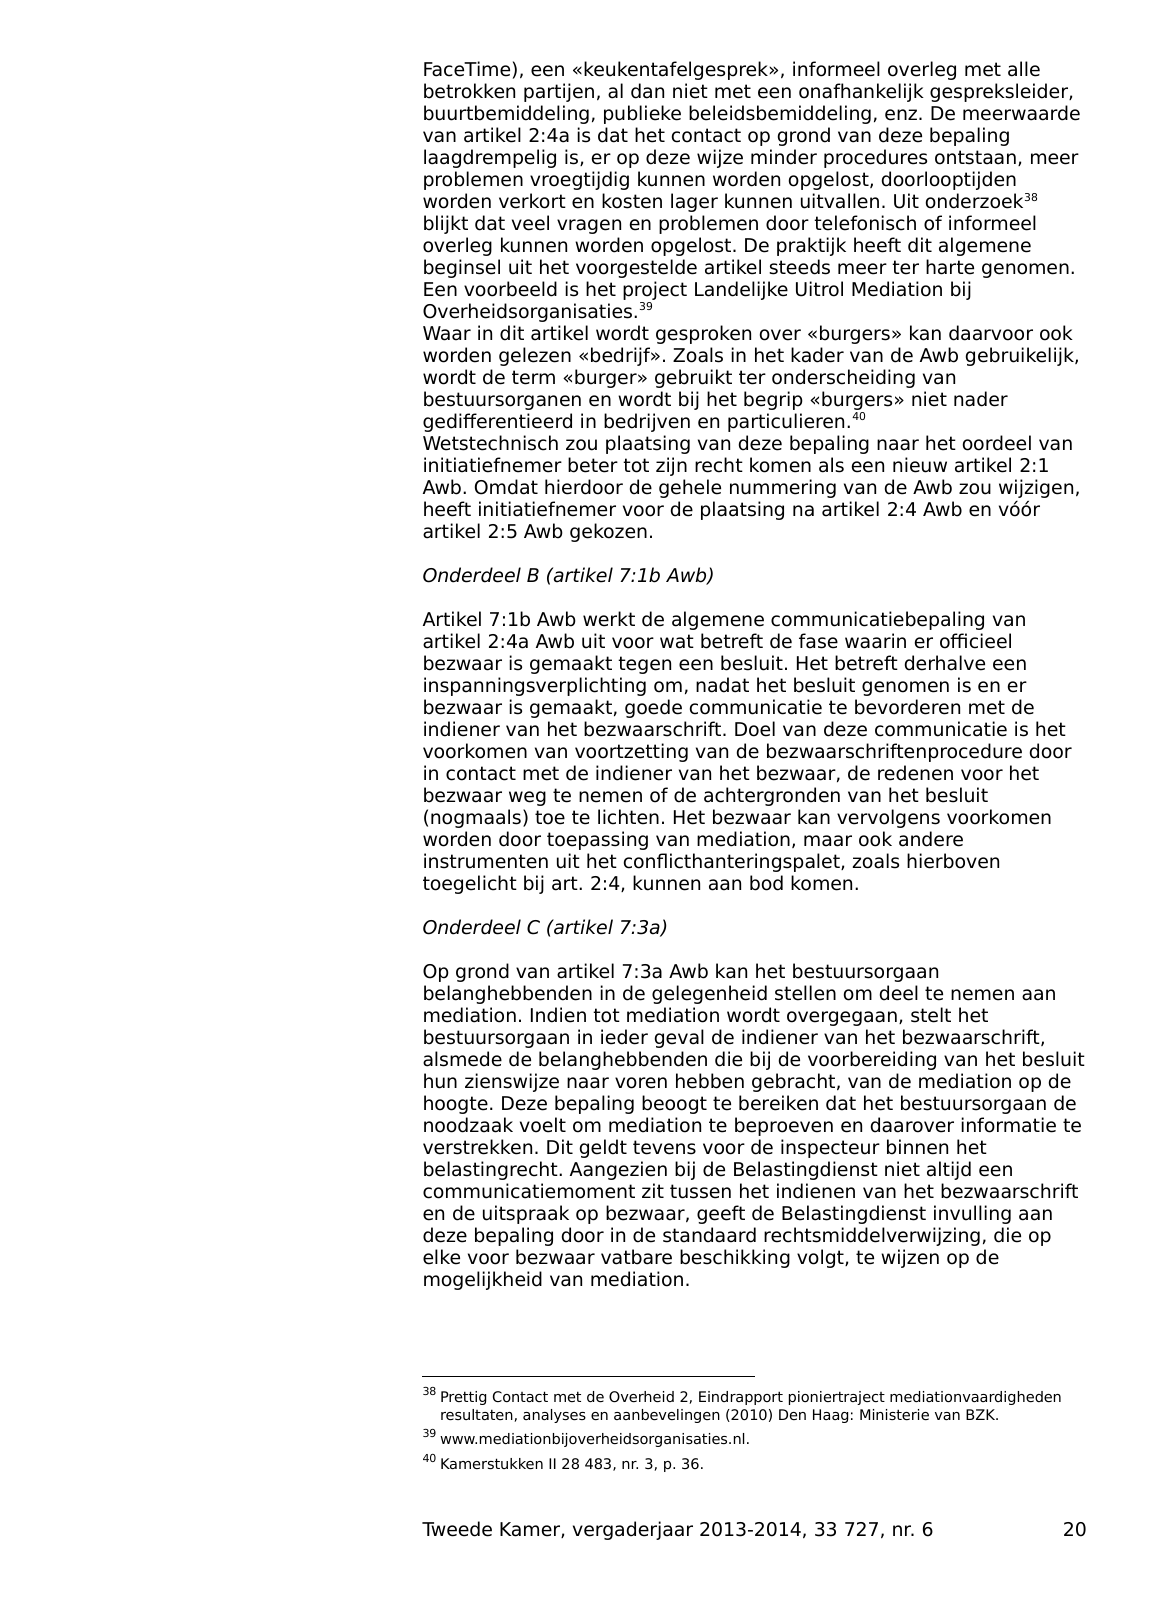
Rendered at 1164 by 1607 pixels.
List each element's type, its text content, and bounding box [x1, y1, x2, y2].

text Wetstechnisch zou plaatsing van deze bepaling naar het oordeel van initiatiefnemer beter tot zijn recht komen als een nieuw artikel 2:1 Awb. Omdat hierdoor de gehele nummering van de Awb zou wijzigen, heeft initiatiefnemer voor de plaatsing na artikel 2:4 Awb en vóór artikel 2:5 Awb gekozen. [422, 433, 1087, 543]
text Artikel 7:1b Awb werkt de algemene communicatiebepaling van artikel 2:4a Awb uit voor wat betreft de fase waarin er officieel bezwaar is gemaakt tegen een besluit. Het betreft derhalve een inspanningsverplichting om, nadat het besluit genomen is en er bezwaar is gemaakt, goede communicatie te bevorderen met de indiener van het bezwaarschrift. Doel van deze communicatie is het voorkomen van voortzetting van de bezwaarschriftenprocedure door in contact met de indiener van het bezwaar, de redenen voor het bezwaar weg te nemen of de achtergronden van het besluit (nogmaals) toe te lichten. Het bezwaar kan vervolgens voorkomen worden door toepassing van mediation, maar ook andere instrumenten uit het conflicthanteringspalet, zoals hierboven toegelicht bij art. 2:4, kunnen aan bod komen. [422, 609, 1087, 895]
text Op grond van artikel 7:3a Awb kan het bestuursorgaan belanghebbenden in de gelegenheid stellen om deel te nemen aan mediation. Indien tot mediation wordt overgegaan, stelt het bestuursorgaan in ieder geval de indiener van het bezwaarschrift, alsmede de belanghebbenden die bij de voorbereiding van het besluit hun zienswijze naar voren hebben gebracht, van de mediation op de hoogte. Deze bepaling beoogt te bereiken dat het bestuursorgaan de noodzaak voelt om mediation te beproeven en daarover informatie te verstrekken. Dit geldt tevens voor de inspecteur binnen het belastingrecht. Aangezien bij de Belastingdienst niet altijd een communicatiemoment zit tussen het indienen van het bezwaarschrift en de uitspraak op bezwaar, geeft de Belastingdienst invulling aan deze bepaling door in de standaard rechtsmiddelverwijzing, die op elke voor bezwaar vatbare beschikking volgt, te wijzen op de mogelijkheid van mediation. [422, 961, 1087, 1291]
text Waar in dit artikel wordt gesproken over «burgers» kan daarvoor ook worden gelezen «bedrijf». Zoals in het kader van de Awb gebruikelijk, wordt de term «burger» gebruikt ter onderscheiding van bestuursorganen en wordt bij het begrip «burgers» niet nader gedifferentieerd in bedrijven en particulieren. [422, 323, 1087, 433]
text Kamerstukken II 28 483, nr. 3, p. 36. [422, 1452, 1087, 1474]
text Prettig Contact met de Overheid 2, Eindrapport pioniertraject mediationvaardigheden resultaten, analyses en aanbevelingen (2010) Den Haag: Ministerie van BZK. [422, 1385, 1087, 1424]
subtitle Onderdeel C (artikel 7:3a) [422, 917, 1087, 939]
subtitle Onderdeel B (artikel 7:1b Awb) [422, 565, 1087, 587]
text www.mediationbijoverheidsorganisaties.nl. [422, 1427, 1087, 1449]
text FaceTime), een «keukentafelgesprek», informeel overleg met alle betrokken partijen, al dan niet met een onafhankelijk gespreksleider, buurtbemiddeling, publieke beleidsbemiddeling, enz. De meerwaarde van artikel 2:4a is dat het contact op grond van deze bepaling laagdrempelig is, er op deze wijze minder procedures ontstaan, meer problemen vroegtijdig kunnen worden opgelost, doorlooptijden worden verkort en kosten lager kunnen uitvallen. Uit onderzoek blijkt dat veel vragen en problemen door telefonisch of informeel overleg kunnen worden opgelost. De praktijk heeft dit algemene beginsel uit het voorgestelde artikel steeds meer ter harte genomen. Een voorbeeld is het project Landelijke Uitrol Mediation bij Overheidsorganisaties. [422, 59, 1087, 323]
